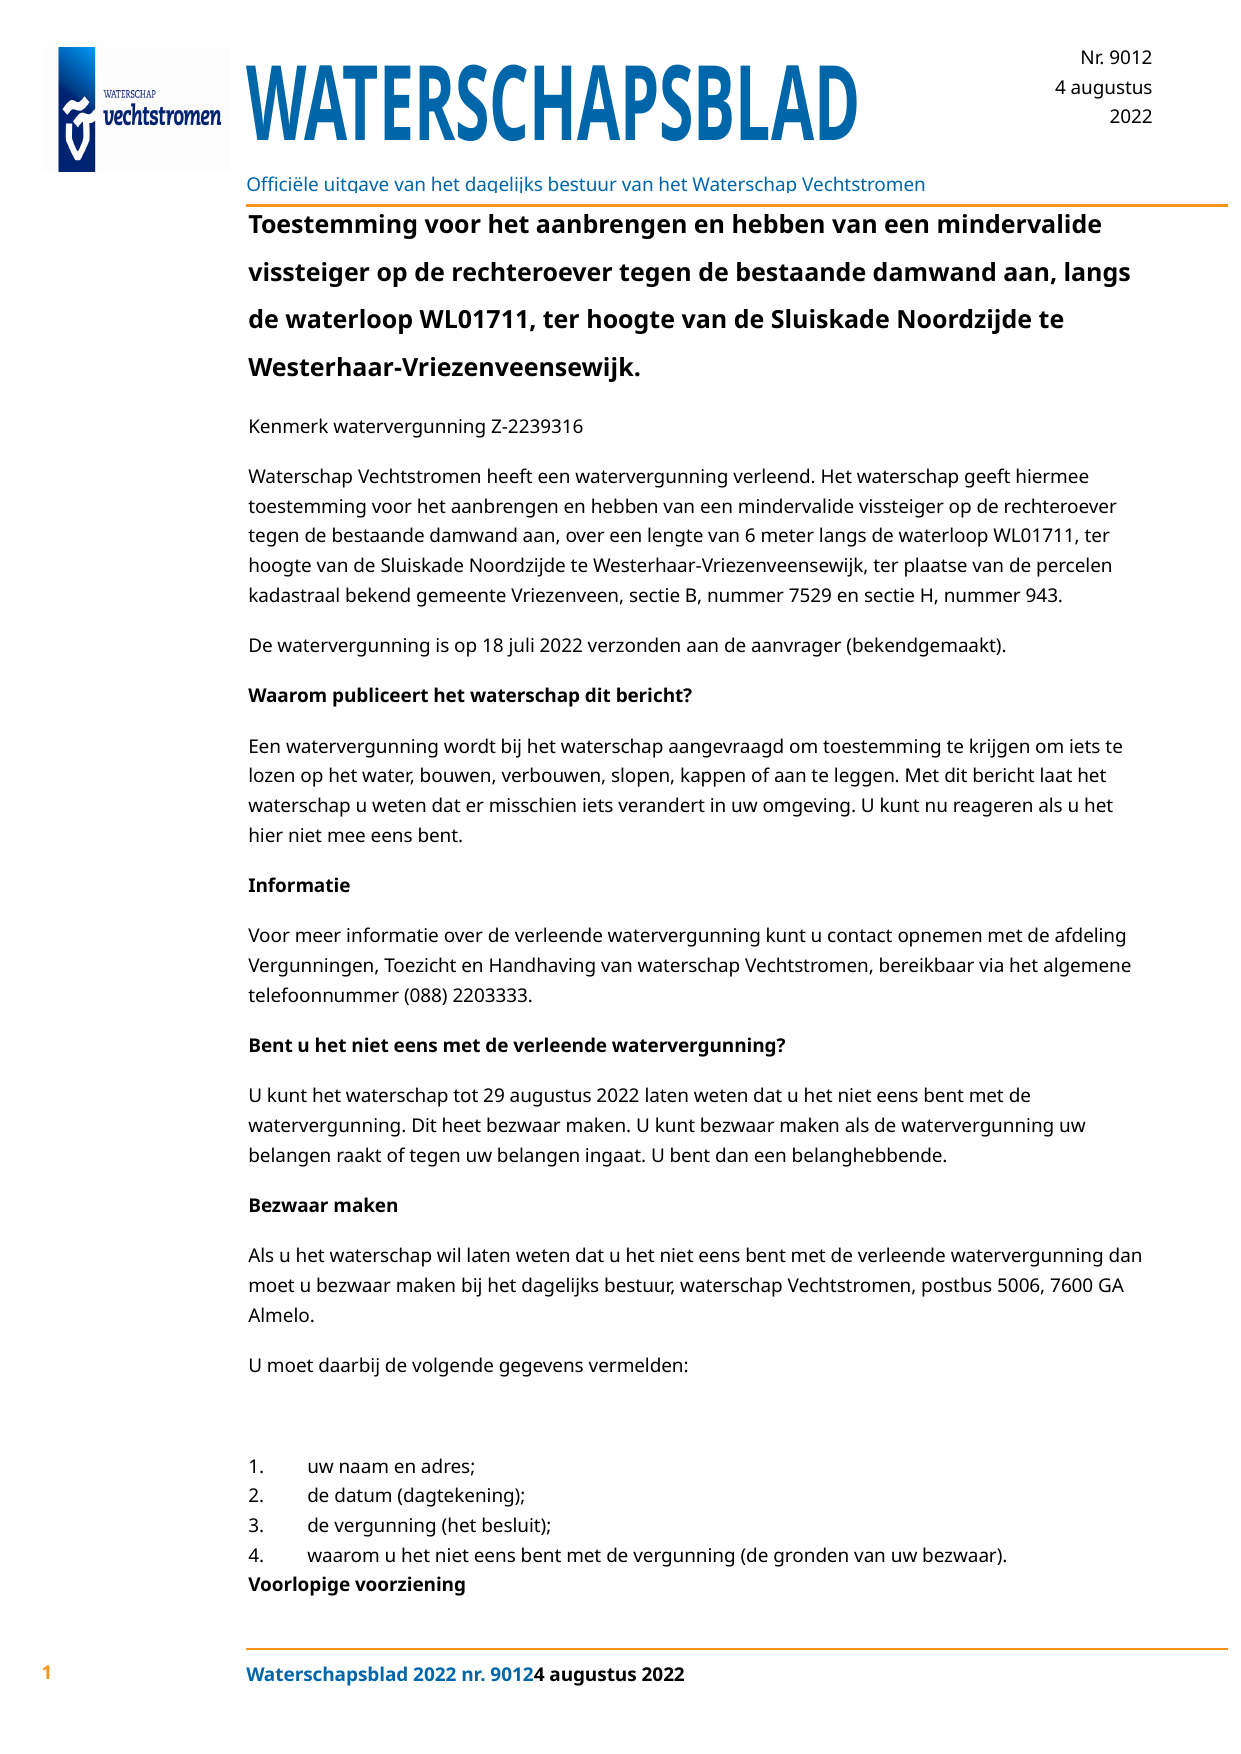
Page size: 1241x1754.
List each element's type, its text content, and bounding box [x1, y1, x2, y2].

text Toestemming voor het aanbrengen en hebben van een mindervalide vissteiger op de rechteroever tegen de bestaande damwand aan, langs de waterloop WL01711, ter hoogte van de Sluiskade Noordzijde te Westerhaar-Vriezenveensewijk. [248, 207, 1152, 384]
text Informatie [248, 872, 1152, 898]
text Waterschap Vechtstromen heeft een watervergunning verleend. Het waterschap geeft hiermee toestemming voor het aanbrengen en hebben van een mindervalide vissteiger op de rechteroever tegen de bestaande damwand aan, over een lengte van 6 meter langs de waterloop WL01711, ter hoogte van de Sluiskade Noordzijde te Westerhaar-Vriezenveensewijk, ter plaatse van de percelen kadastraal bekend gemeente Vriezenveen, sectie B, nummer 7529 en sectie H, nummer 943. [248, 463, 1152, 608]
text Een watervergunning wordt bij het waterschap aangevraagd om toestemming te krijgen om iets te lozen op het water, bouwen, verbouwen, slopen, kappen of aan te leggen. Met dit bericht laat het waterschap u weten dat er misschien iets verandert in uw omgeving. U kunt nu reageren als u het hier niet mee eens bent. [248, 733, 1152, 848]
text Voorlopige voorziening [248, 1571, 1152, 1597]
list waarom u het niet eens bent met de vergunning (de gronden van uw bezwaar). [248, 1542, 1152, 1568]
text Waarom publiceert het waterschap dit bericht? [248, 683, 1152, 708]
text Voor meer informatie over de verleende watervergunning kunt u contact opnemen met de afdeling Vergunningen, Toezicht en Handhaving van waterschap Vechtstromen, bereikbaar via het algemene telefoonnummer (088) 2203333. [248, 923, 1152, 1008]
picture [41, 47, 231, 172]
text De watervergunning is op 18 juli 2022 verzonden aan de aanvrager (bekendgemaakt). [248, 632, 1152, 658]
text U kunt het waterschap tot 29 augustus 2022 laten weten dat u het niet eens bent met de watervergunning. Dit heet bezwaar maken. U kunt bezwaar maken als de watervergunning uw belangen raakt of tegen uw belangen ingaat. U bent dan een belanghebbende. [248, 1083, 1152, 1168]
text U moet daarbij de volgende gegevens vermelden: [248, 1352, 1152, 1378]
text Bezwaar maken [248, 1192, 1152, 1218]
text Bent u het niet eens met de verleende watervergunning? [248, 1032, 1152, 1058]
list de datum (dagtekening); [248, 1483, 1152, 1508]
list de vergunning (het besluit); [248, 1512, 1152, 1538]
list uw naam en adres; [248, 1453, 1152, 1479]
text Als u het waterschap wil laten weten dat u het niet eens bent met de verleende watervergunning dan moet u bezwaar maken bij het dagelijks bestuur, waterschap Vechtstromen, postbus 5006, 7600 GA Almelo. [248, 1243, 1152, 1328]
text Kenmerk watervergunning Z-2239316 [248, 413, 1152, 439]
